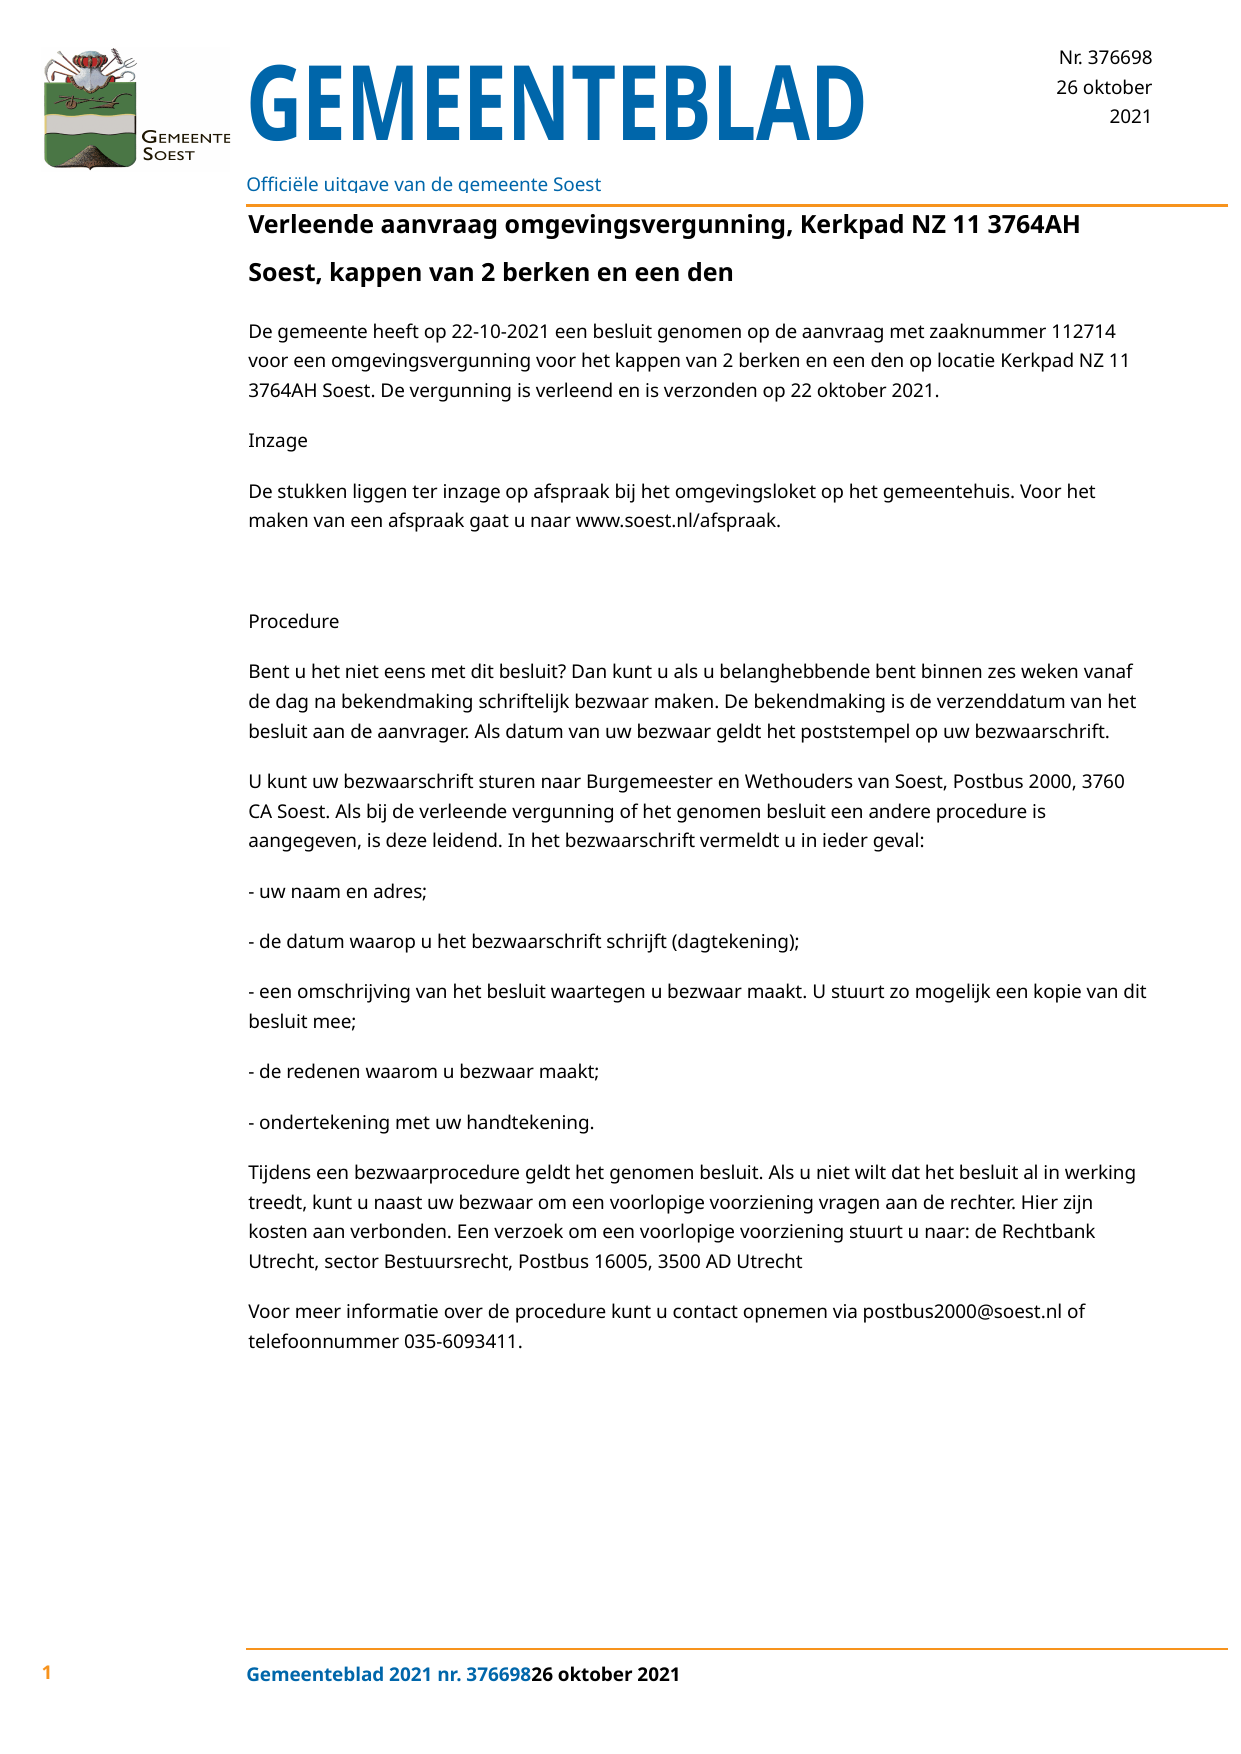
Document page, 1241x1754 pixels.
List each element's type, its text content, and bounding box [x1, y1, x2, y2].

text De stukken liggen ter inzage op afspraak bij het omgevingsloket op het gemeentehuis. Voor het maken van een afspraak gaat u naar www.soest.nl/afspraak. [248, 478, 1152, 533]
picture [41, 47, 231, 172]
text Verleende aanvraag omgevingsvergunning, Kerkpad NZ 11 3764AH Soest, kappen van 2 berken en een den [248, 207, 1152, 288]
text Inzage [248, 427, 1152, 453]
text Procedure [248, 608, 1152, 634]
text U kunt uw bezwaarschrift sturen naar Burgemeester en Wethouders van Soest, Postbus 2000, 3760 CA Soest. Als bij de verleende vergunning of het genomen besluit een andere procedure is aangegeven, is deze leidend. In het bezwaarschrift vermeldt u in ieder geval: [248, 768, 1152, 853]
text - uw naam en adres; [248, 878, 1152, 904]
text Tijdens een bezwaarprocedure geldt het genomen besluit. Als u niet wilt dat het besluit al in werking treedt, kunt u naast uw bezwaar om een voorlopige voorziening vragen aan de rechter. Hier zijn kosten aan verbonden. Een verzoek om een voorlopige voorziening stuurt u naar: de Rechtbank Utrecht, sector Bestuursrecht, Postbus 16005, 3500 AD Utrecht [248, 1159, 1152, 1274]
text - een omschrijving van het besluit waartegen u bezwaar maakt. U stuurt zo mogelijk een kopie van dit besluit mee; [248, 979, 1152, 1034]
text De gemeente heeft op 22-10-2021 een besluit genomen op de aanvraag met zaaknummer 112714 voor een omgevingsvergunning voor het kappen van 2 berken en een den op locatie Kerkpad NZ 11 3764AH Soest. De vergunning is verleend en is verzonden op 22 oktober 2021. [248, 318, 1152, 403]
text - de datum waarop u het bezwaarschrift schrijft (dagtekening); [248, 928, 1152, 954]
text Voor meer informatie over de procedure kunt u contact opnemen via postbus2000@soest.nl of telefoonnummer 035-6093411. [248, 1299, 1152, 1354]
text - ondertekening met uw handtekening. [248, 1109, 1152, 1135]
text Bent u het niet eens met dit besluit? Dan kunt u als u belanghebbende bent binnen zes weken vanaf de dag na bekendmaking schriftelijk bezwaar maken. De bekendmaking is de verzenddatum van het besluit aan de aanvrager. Als datum van uw bezwaar geldt het poststempel op uw bezwaarschrift. [248, 659, 1152, 744]
text - de redenen waarom u bezwaar maakt; [248, 1059, 1152, 1084]
